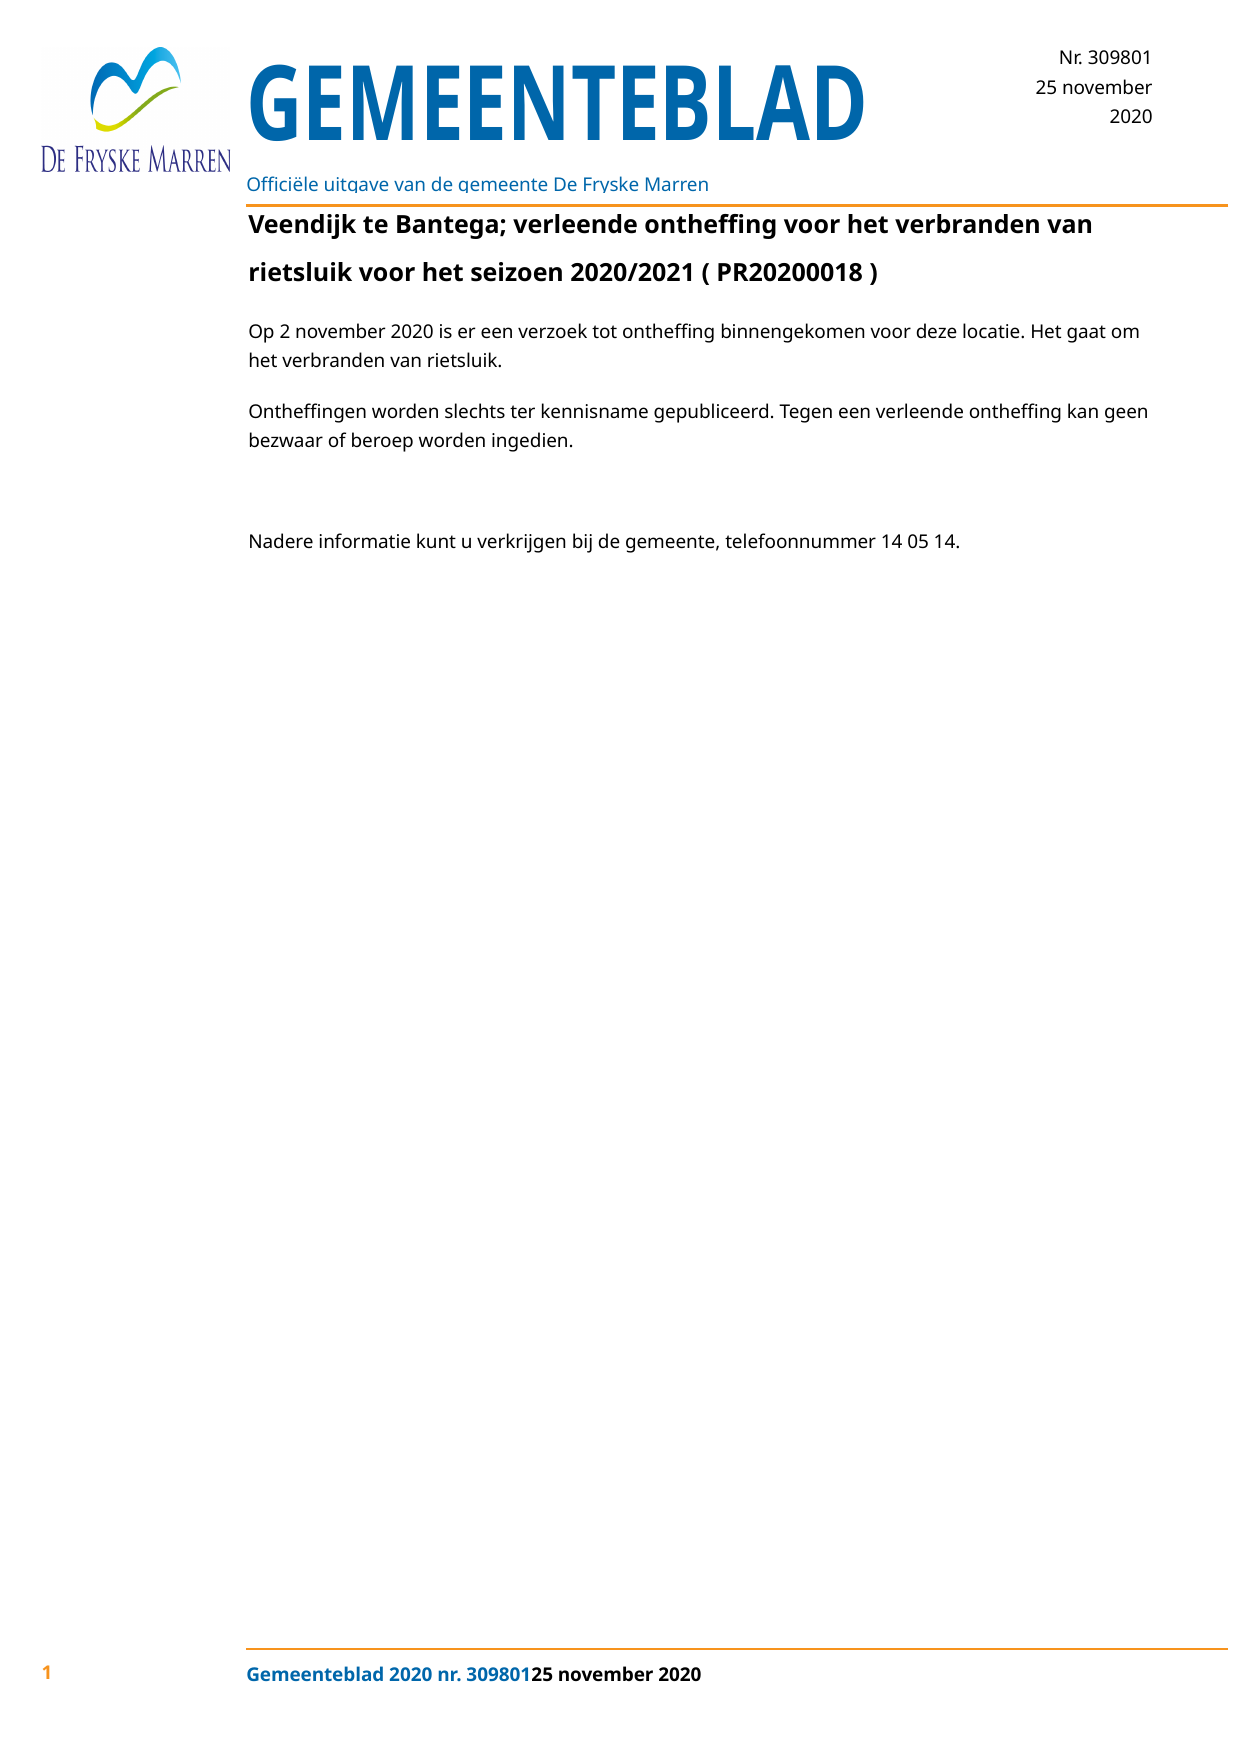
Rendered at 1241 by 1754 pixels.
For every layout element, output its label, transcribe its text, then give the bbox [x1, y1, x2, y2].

text Veendijk te Bantega; verleende ontheffing voor het verbranden van rietsluik voor het seizoen 2020/2021 ( PR20200018 ) [248, 207, 1152, 288]
text Op 2 november 2020 is er een verzoek tot ontheffing binnengekomen voor deze locatie. Het gaat om het verbranden van rietsluik. [248, 318, 1152, 373]
picture [41, 47, 231, 172]
text Nadere informatie kunt u verkrijgen bij de gemeente, telefoonnummer 14 05 14. [248, 528, 1152, 554]
text Ontheffingen worden slechts ter kennisname gepubliceerd. Tegen een verleende ontheffing kan geen bezwaar of beroep worden ingedien. [248, 398, 1152, 453]
